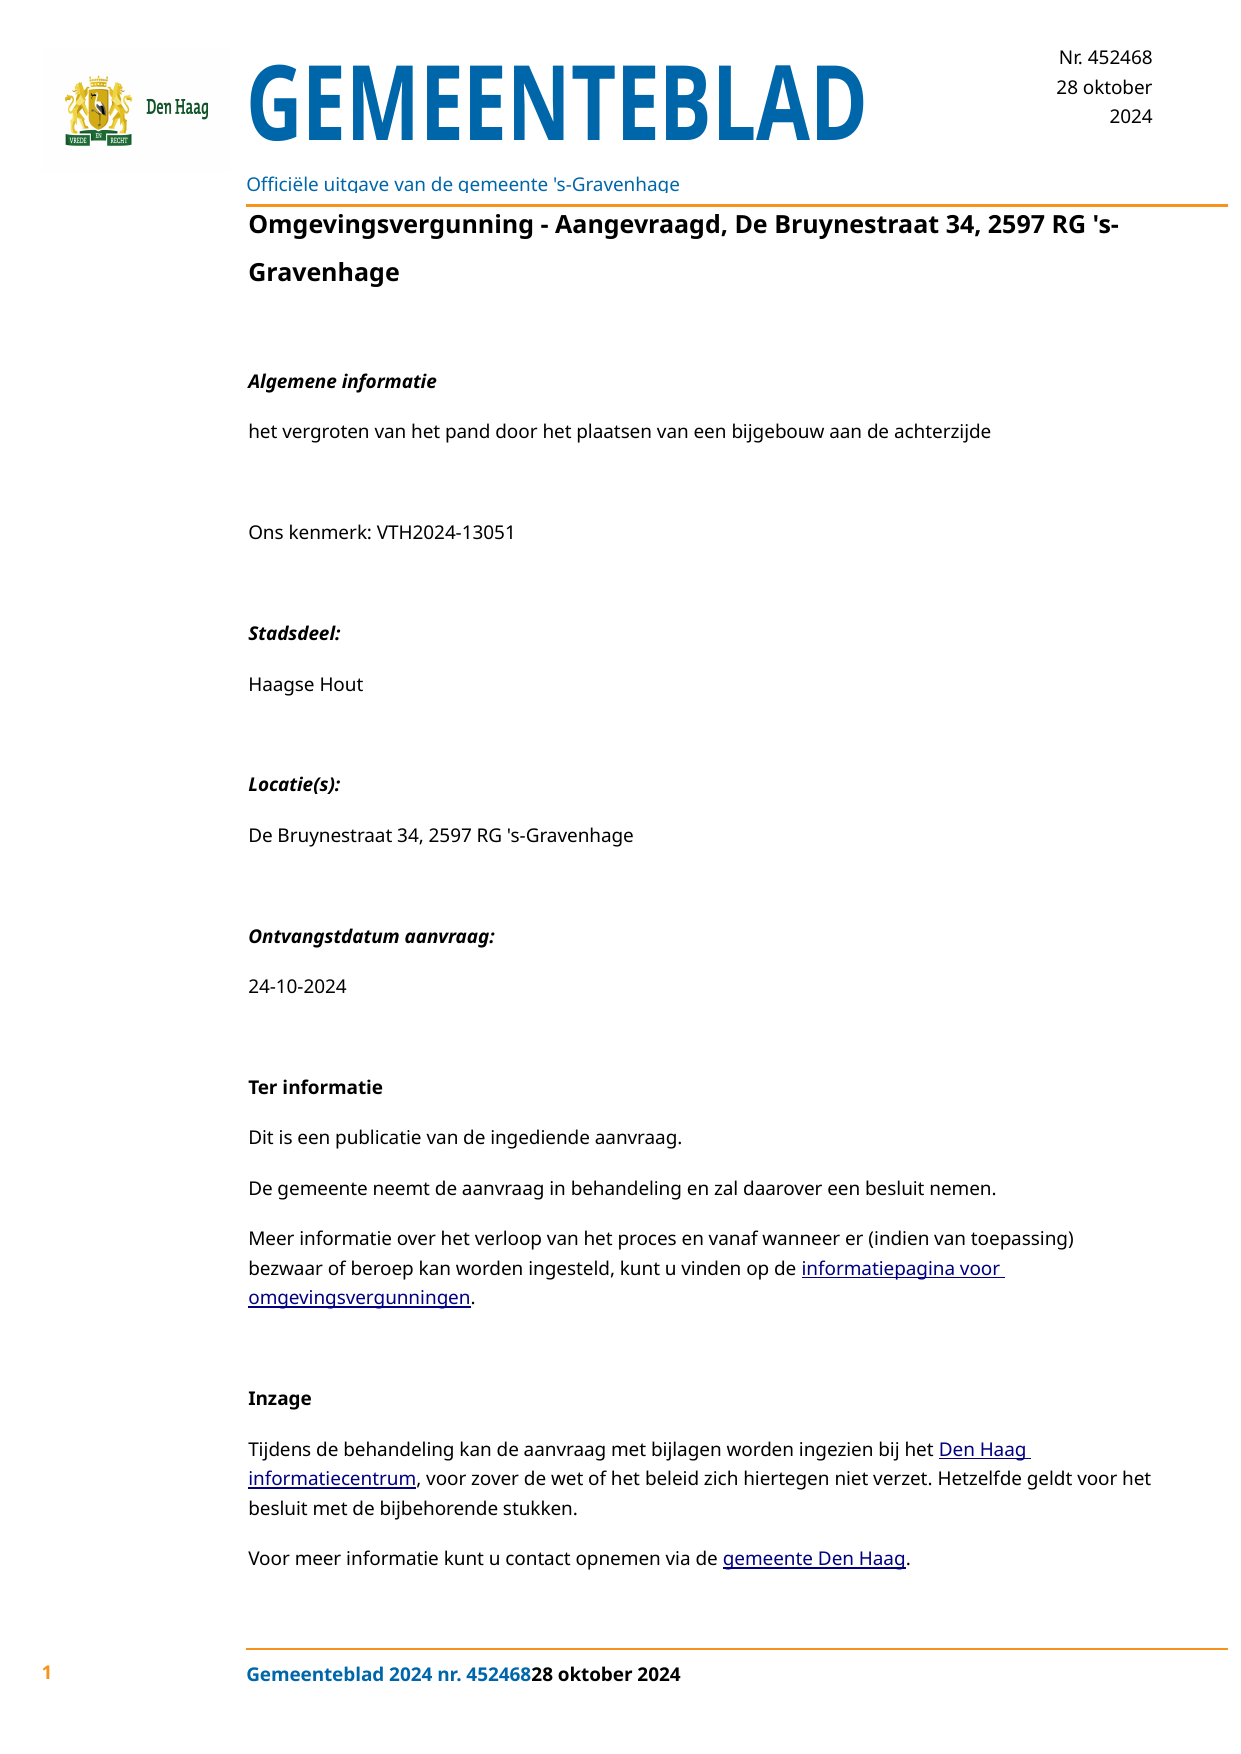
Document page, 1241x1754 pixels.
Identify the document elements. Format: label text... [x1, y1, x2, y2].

text Locatie(s): [248, 772, 1152, 797]
text Tijdens de behandeling kan de aanvraag met bijlagen worden ingezien bij het Den Haag informatiecentrum, voor zover de wet of het beleid zich hiertegen niet verzet. Hetzelfde geldt voor het besluit met de bijbehorende stukken. [248, 1436, 1152, 1521]
text De gemeente neemt de aanvraag in behandeling en zal daarover een besluit nemen. [248, 1175, 1152, 1201]
text Ontvangstdatum aanvraag: [248, 923, 1152, 949]
text 24-10-2024 [248, 973, 1152, 999]
text het vergroten van het pand door het plaatsen van een bijgebouw aan de achterzijde [248, 419, 1152, 444]
text Voor meer informatie kunt u contact opnemen via de gemeente Den Haag. [248, 1545, 1152, 1571]
text Ons kenmerk: VTH2024-13051 [248, 519, 1152, 545]
text Dit is een publicatie van de ingediende aanvraag. [248, 1124, 1152, 1150]
text Meer informatie over het verloop van het proces en vanaf wanneer er (indien van toepassing) bezwaar of beroep kan worden ingesteld, kunt u vinden op de informatiepagina voor omgevingsvergunningen. [248, 1225, 1152, 1310]
text Omgevingsvergunning - Aangevraagd, De Bruynestraat 34, 2597 RG 's-Gravenhage [248, 207, 1152, 288]
text Algemene informatie [248, 368, 1152, 394]
text Haagse Hout [248, 671, 1152, 697]
text De Bruynestraat 34, 2597 RG 's-Gravenhage [248, 822, 1152, 848]
text Inzage [248, 1385, 1152, 1411]
text Ter informatie [248, 1074, 1152, 1100]
text Stadsdeel: [248, 620, 1152, 646]
picture [41, 47, 231, 172]
